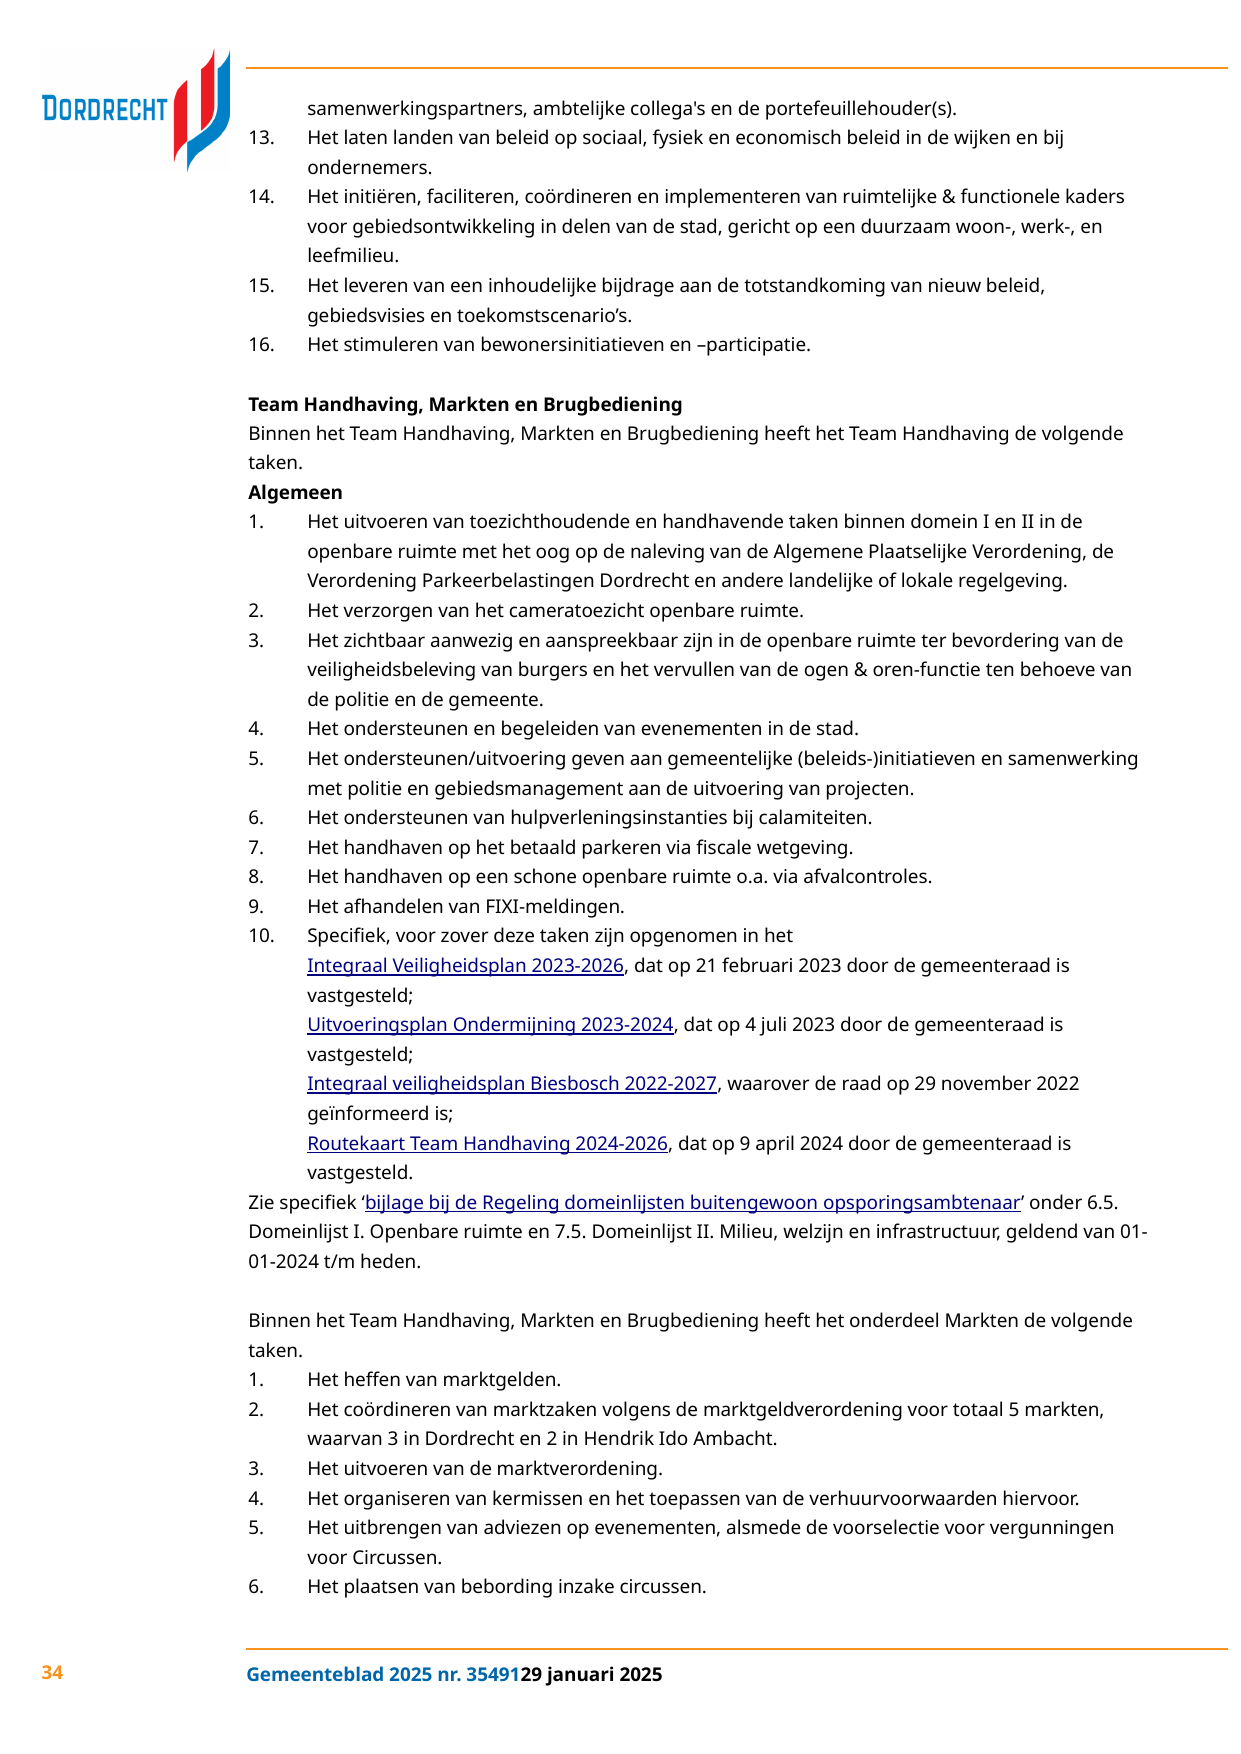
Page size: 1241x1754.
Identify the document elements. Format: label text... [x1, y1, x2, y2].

list Het handhaven op het betaald parkeren via fiscale wetgeving. [248, 834, 1152, 859]
list Het uitbrengen van adviezen op evenementen, alsmede de voorselectie voor vergunningen voor Circussen. [248, 1514, 1152, 1569]
list Het handhaven op een schone openbare ruimte o.a. via afvalcontroles. [248, 863, 1152, 889]
list Het ondersteunen/uitvoering geven aan gemeentelijke (beleids-)initiatieven en samenwerking met politie en gebiedsmanagement aan de uitvoering van projecten. [248, 745, 1152, 800]
list Het afhandelen van FIXI-meldingen. [248, 893, 1152, 919]
list Specifiek, voor zover deze taken zijn opgenomen in het [248, 923, 1152, 948]
list Het stimuleren van bewonersinitiatieven en –participatie. [248, 331, 1152, 357]
list Het coördineren van marktzaken volgens de marktgeldverordening voor totaal 5 markten, waarvan 3 in Dordrecht en 2 in Hendrik Ido Ambacht. [248, 1396, 1152, 1451]
list Integraal Veiligheidsplan 2023-2026, dat op 21 februari 2023 door de gemeenteraad is vastgesteld; [248, 952, 1152, 1007]
list Het zichtbaar aanwezig en aanspreekbaar zijn in de openbare ruimte ter bevordering van de veiligheidsbeleving van burgers en het vervullen van de ogen & oren-functie ten behoeve van de politie en de gemeente. [248, 627, 1152, 712]
list Uitvoeringsplan Ondermijning 2023-2024, dat op 4 juli 2023 door de gemeenteraad is vastgesteld; [248, 1011, 1152, 1067]
list Het laten landen van beleid op sociaal, fysiek en economisch beleid in de wijken en bij ondernemers. [248, 124, 1152, 180]
table_header Team Handhaving, Markten en Brugbediening [248, 391, 1152, 416]
list Het ondersteunen en begeleiden van evenementen in de stad. [248, 716, 1152, 741]
list Integraal veiligheidsplan Biesbosch 2022-2027, waarover de raad op 29 november 2022 geïnformeerd is; [248, 1071, 1152, 1126]
list Het initiëren, faciliteren, coördineren en implementeren van ruimtelijke & functionele kaders voor gebiedsontwikkeling in delen van de stad, gericht op een duurzaam woon-, werk-, en leefmilieu. [248, 183, 1152, 268]
list Het uitvoeren van toezichthoudende en handhavende taken binnen domein I en II in de openbare ruimte met het oog op de naleving van de Algemene Plaatselijke Verordening, de Verordening Parkeerbelastingen Dordrecht en andere landelijke of lokale regelgeving. [248, 508, 1152, 593]
list Het uitvoeren van de marktverordening. [248, 1455, 1152, 1481]
list Het plaatsen van bebording inzake circussen. [248, 1573, 1152, 1599]
list Het verzorgen van het cameratoezicht openbare ruimte. [248, 597, 1152, 623]
text Binnen het Team Handhaving, Markten en Brugbediening heeft het onderdeel Markten de volgende taken. [248, 1307, 1152, 1362]
list Het leveren van een inhoudelijke bijdrage aan de totstandkoming van nieuw beleid, gebiedsvisies en toekomstscenario’s. [248, 272, 1152, 328]
list samenwerkingspartners, ambtelijke collega's en de portefeuillehouder(s). [248, 95, 1152, 121]
text Binnen het Team Handhaving, Markten en Brugbediening heeft het Team Handhaving de volgende taken. [248, 420, 1152, 475]
list Het ondersteunen van hulpverleningsinstanties bij calamiteiten. [248, 804, 1152, 830]
picture [41, 47, 231, 172]
list Het heffen van marktgelden. [248, 1366, 1152, 1392]
list Routekaart Team Handhaving 2024-2026, dat op 9 april 2024 door de gemeenteraad is vastgesteld. [248, 1130, 1152, 1185]
text Zie specifiek ‘bijlage bij de Regeling domeinlijsten buitengewoon opsporingsambtenaar’ onder 6.5. Domeinlijst I. Openbare ruimte en 7.5. Domeinlijst II. Milieu, welzijn en infrastructuur, geldend van 01-01-2024 t/m heden. [248, 1189, 1152, 1274]
list Het organiseren van kermissen en het toepassen van de verhuurvoorwaarden hiervoor. [248, 1485, 1152, 1510]
text Algemeen [248, 479, 1152, 504]
